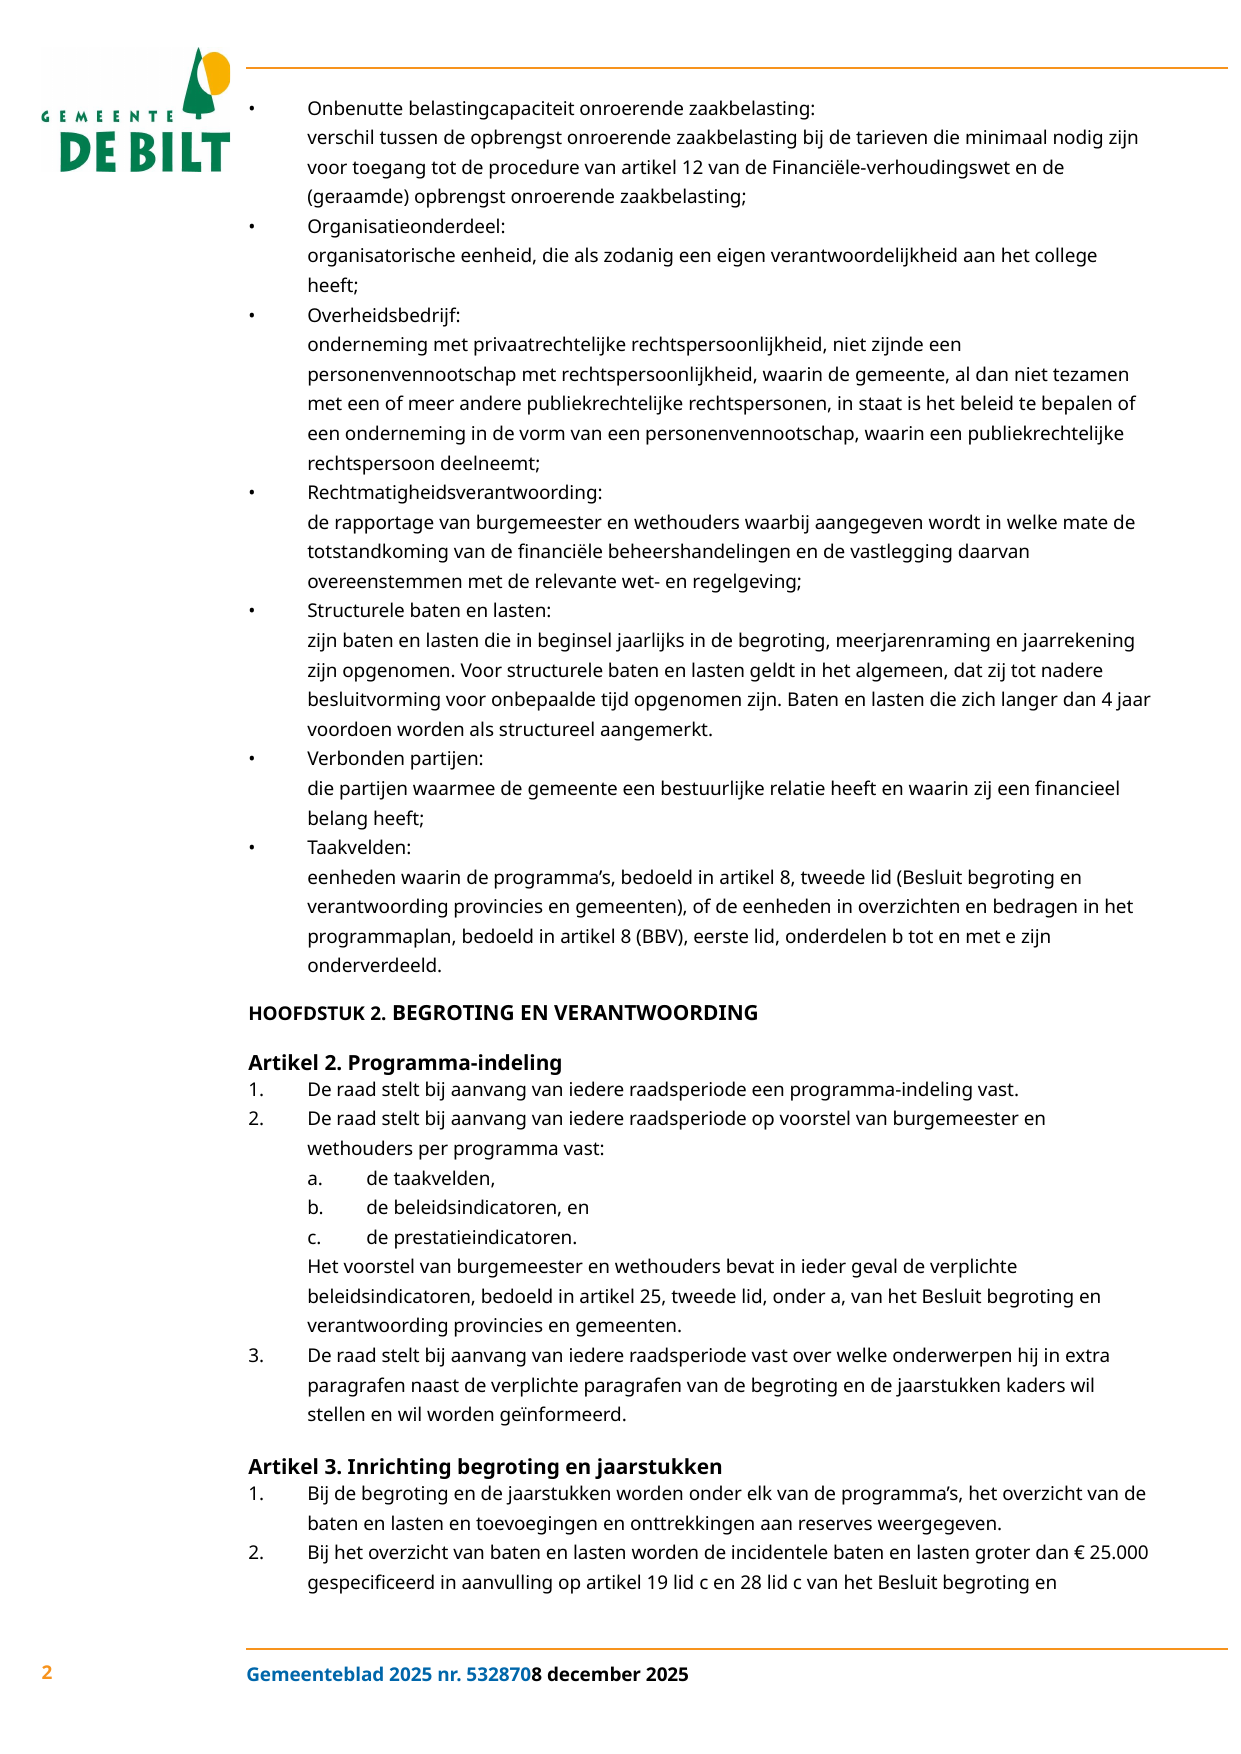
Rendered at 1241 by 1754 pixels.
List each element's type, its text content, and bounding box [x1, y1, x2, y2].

list Bij het overzicht van baten en lasten worden de incidentele baten en lasten groter dan € 25.000 gespecificeerd in aanvulling op artikel 19 lid c en 28 lid c van het Besluit begroting en [248, 1539, 1152, 1595]
list Overheidsbedrijf: [248, 302, 1152, 328]
list de beleidsindicatoren, en [307, 1194, 1152, 1220]
list Verbonden partijen: [248, 746, 1152, 771]
list Structurele baten en lasten: [248, 598, 1152, 623]
list Onbenutte belastingcapaciteit onroerende zaakbelasting: [248, 95, 1152, 121]
text HOOFDSTUK 2. BEGROTING EN VERANTWOORDING [248, 998, 1152, 1027]
list De raad stelt bij aanvang van iedere raadsperiode vast over welke onderwerpen hij in extra paragrafen naast de verplichte paragrafen van de begroting en de jaarstukken kaders wil stellen en wil worden geïnformeerd. [248, 1342, 1152, 1427]
list eenheden waarin de programma’s, bedoeld in artikel 8, tweede lid (Besluit begroting en verantwoording provincies en gemeenten), of de eenheden in overzichten en bedragen in het programmaplan, bedoeld in artikel 8 (BBV), eerste lid, onderdelen b tot en met e zijn onderverdeeld. [248, 864, 1152, 978]
list de prestatieindicatoren. [307, 1224, 1152, 1250]
list Organisatieonderdeel: [248, 213, 1152, 239]
list verschil tussen de opbrengst onroerende zaakbelasting bij de tarieven die minimaal nodig zijn voor toegang tot de procedure van artikel 12 van de Financiële-verhoudingswet en de (geraamde) opbrengst onroerende zaakbelasting; [248, 124, 1152, 209]
list De raad stelt bij aanvang van iedere raadsperiode een programma-indeling vast. [248, 1076, 1152, 1102]
list De raad stelt bij aanvang van iedere raadsperiode op voorstel van burgemeester en wethouders per programma vast: [248, 1106, 1152, 1161]
list onderneming met privaatrechtelijke rechtspersoonlijkheid, niet zijnde een personenvennootschap met rechtspersoonlijkheid, waarin de gemeente, al dan niet tezamen met een of meer andere publiekrechtelijke rechtspersonen, in staat is het beleid te bepalen of een onderneming in de vorm van een personenvennootschap, waarin een publiekrechtelijke rechtspersoon deelneemt; [248, 331, 1152, 476]
list organisatorische eenheid, die als zodanig een eigen verantwoordelijkheid aan het college heeft; [248, 243, 1152, 298]
list de taakvelden, [307, 1165, 1152, 1191]
list Het voorstel van burgemeester en wethouders bevat in ieder geval de verplichte beleidsindicatoren, bedoeld in artikel 25, tweede lid, onder a, van het Besluit begroting en verantwoording provincies en gemeenten. [248, 1253, 1152, 1338]
list Rechtmatigheidsverantwoording: [248, 479, 1152, 505]
picture [41, 47, 231, 172]
list Bij de begroting en de jaarstukken worden onder elk van de programma’s, het overzicht van de baten en lasten en toevoegingen en onttrekkingen aan reserves weergegeven. [248, 1480, 1152, 1536]
text Artikel 3. Inrichting begroting en jaarstukken [248, 1452, 1152, 1480]
list Taakvelden: [248, 834, 1152, 860]
list die partijen waarmee de gemeente een bestuurlijke relatie heeft en waarin zij een financieel belang heeft; [248, 775, 1152, 831]
list de rapportage van burgemeester en wethouders waarbij aangegeven wordt in welke mate de totstandkoming van de financiële beheershandelingen en de vastlegging daarvan overeenstemmen met de relevante wet- en regelgeving; [248, 509, 1152, 594]
list zijn baten en lasten die in beginsel jaarlijks in de begroting, meerjarenraming en jaarrekening zijn opgenomen. Voor structurele baten en lasten geldt in het algemeen, dat zij tot nadere besluitvorming voor onbepaalde tijd opgenomen zijn. Baten en lasten die zich langer dan 4 jaar voordoen worden als structureel aangemerkt. [248, 627, 1152, 742]
text Artikel 2. Programma-indeling [248, 1048, 1152, 1076]
